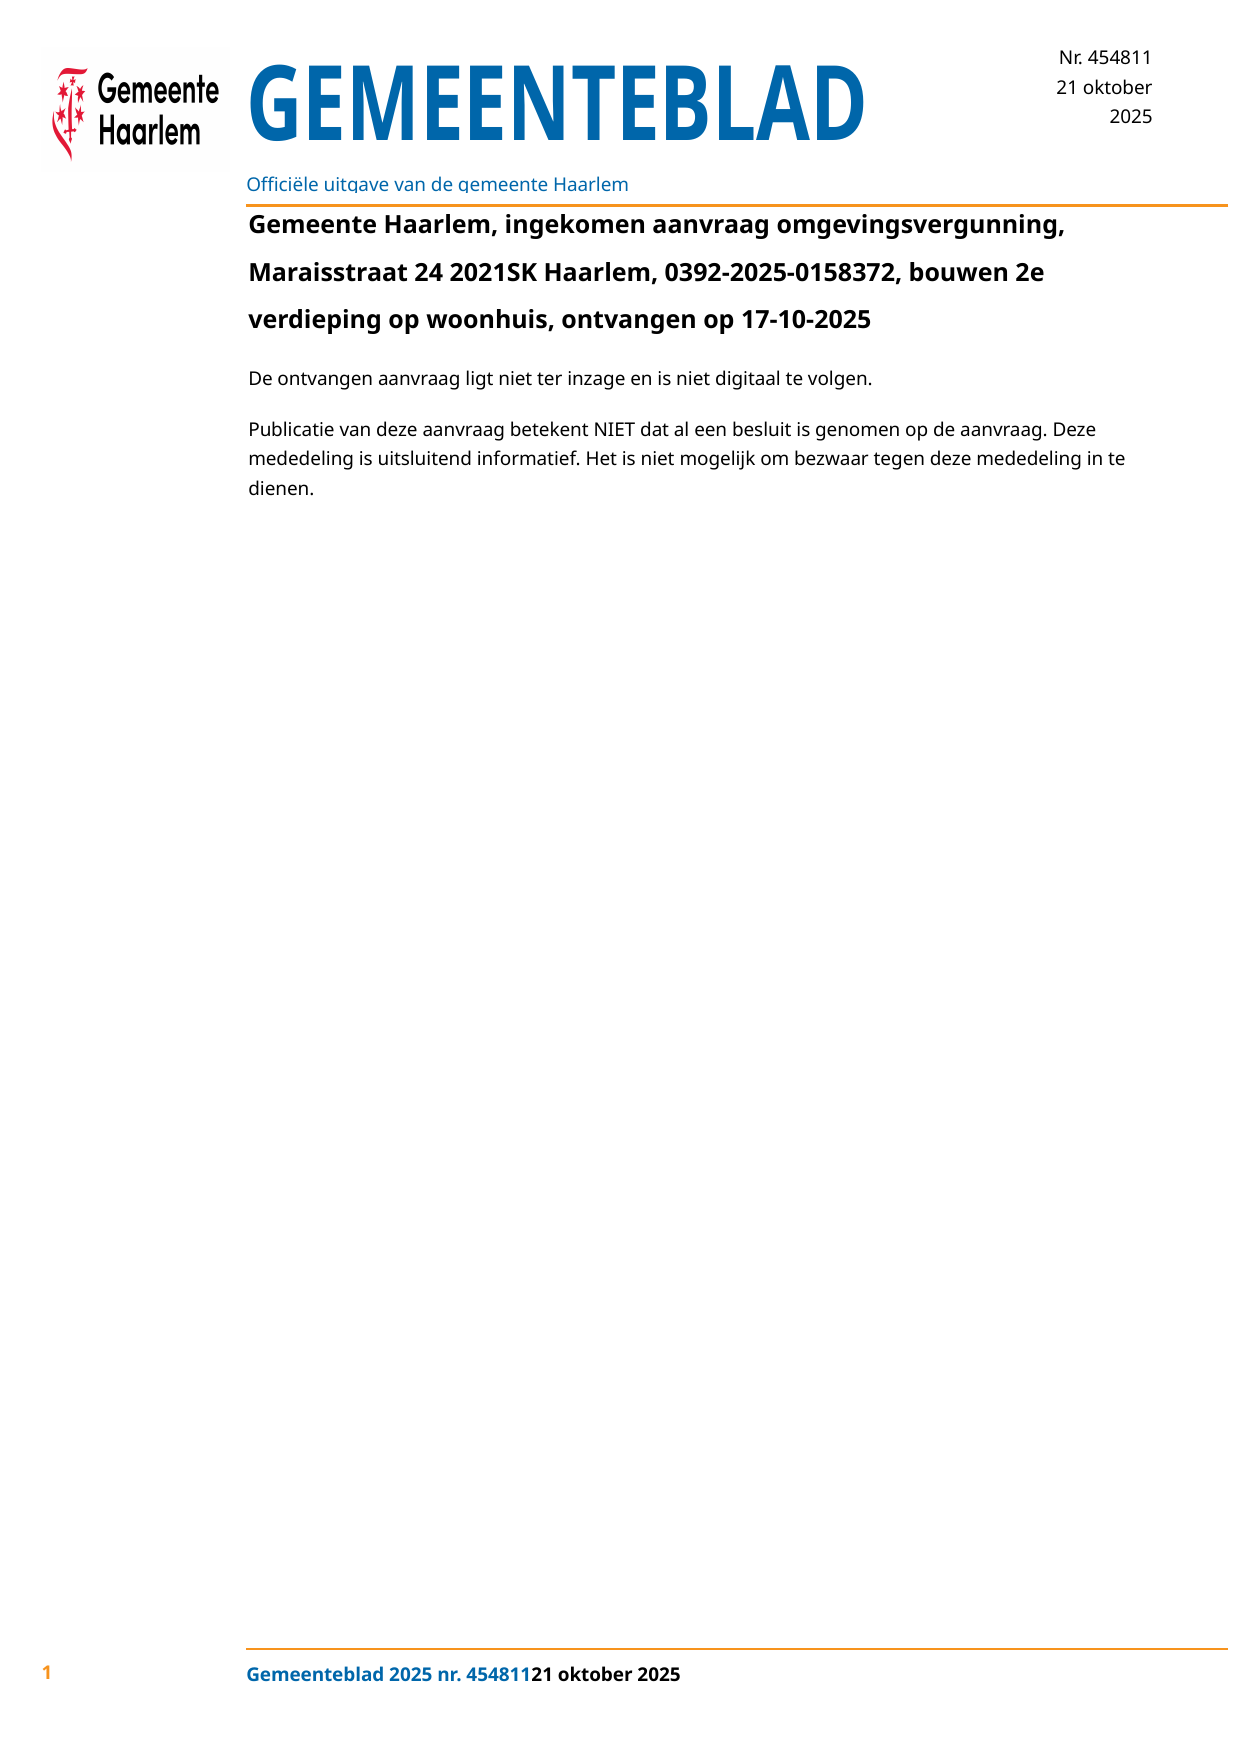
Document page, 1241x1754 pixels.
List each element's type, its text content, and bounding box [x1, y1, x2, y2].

text Publicatie van deze aanvraag betekent NIET dat al een besluit is genomen op de aanvraag. Deze mededeling is uitsluitend informatief. Het is niet mogelijk om bezwaar tegen deze mededeling in te dienen. [248, 416, 1152, 501]
picture [41, 47, 231, 172]
text Gemeente Haarlem, ingekomen aanvraag omgevingsvergunning, Maraisstraat 24 2021SK Haarlem, 0392-2025-0158372, bouwen 2e verdieping op woonhuis, ontvangen op 17-10-2025 [248, 207, 1152, 336]
text De ontvangen aanvraag ligt niet ter inzage en is niet digitaal te volgen. [248, 366, 1152, 391]
